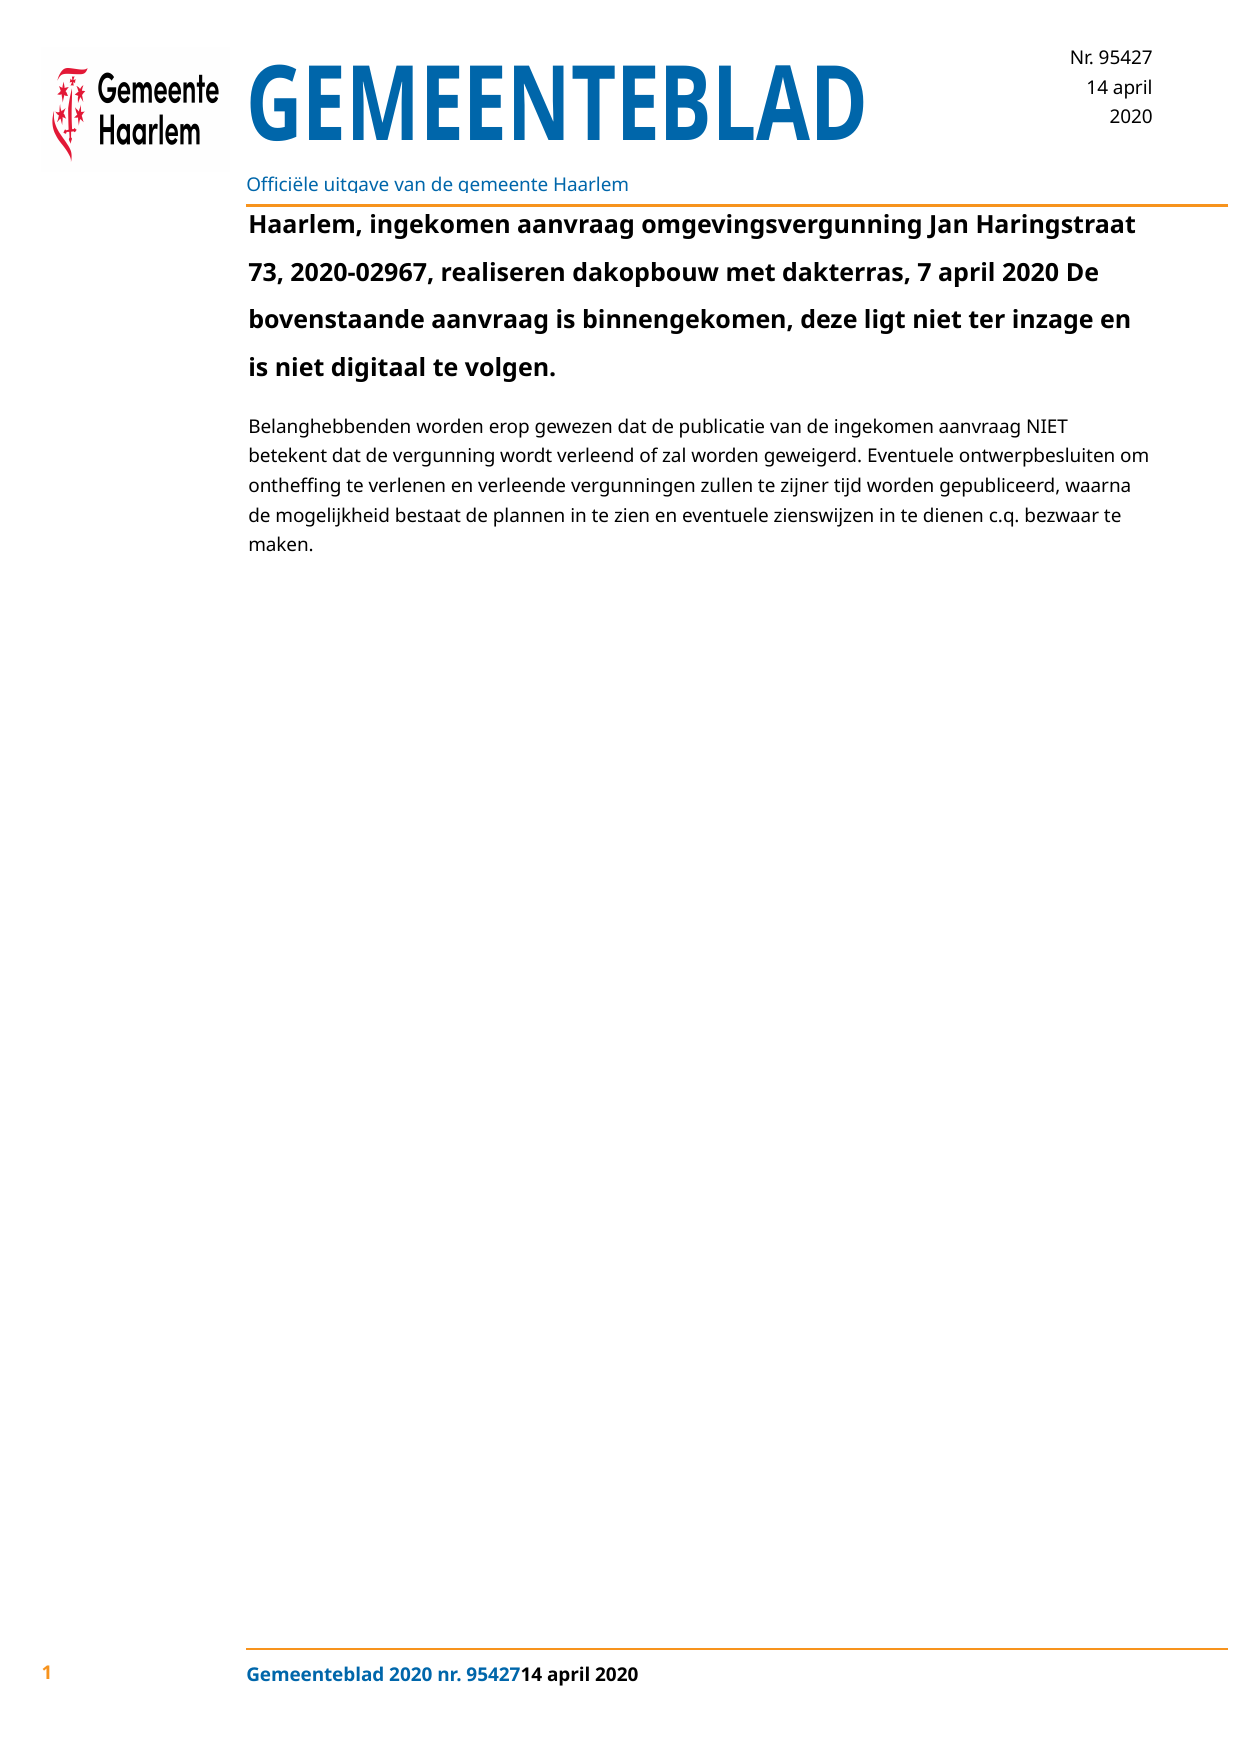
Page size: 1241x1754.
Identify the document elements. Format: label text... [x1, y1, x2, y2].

text Haarlem, ingekomen aanvraag omgevingsvergunning Jan Haringstraat 73, 2020-02967, realiseren dakopbouw met dakterras, 7 april 2020 De bovenstaande aanvraag is binnengekomen, deze ligt niet ter inzage en is niet digitaal te volgen. [248, 207, 1152, 384]
picture [41, 47, 231, 172]
text Belanghebbenden worden erop gewezen dat de publicatie van de ingekomen aanvraag NIET betekent dat de vergunning wordt verleend of zal worden geweigerd. Eventuele ontwerpbesluiten om ontheffing te verlenen en verleende vergunningen zullen te zijner tijd worden gepubliceerd, waarna de mogelijkheid bestaat de plannen in te zien en eventuele zienswijzen in te dienen c.q. bezwaar te maken. [248, 413, 1152, 557]
